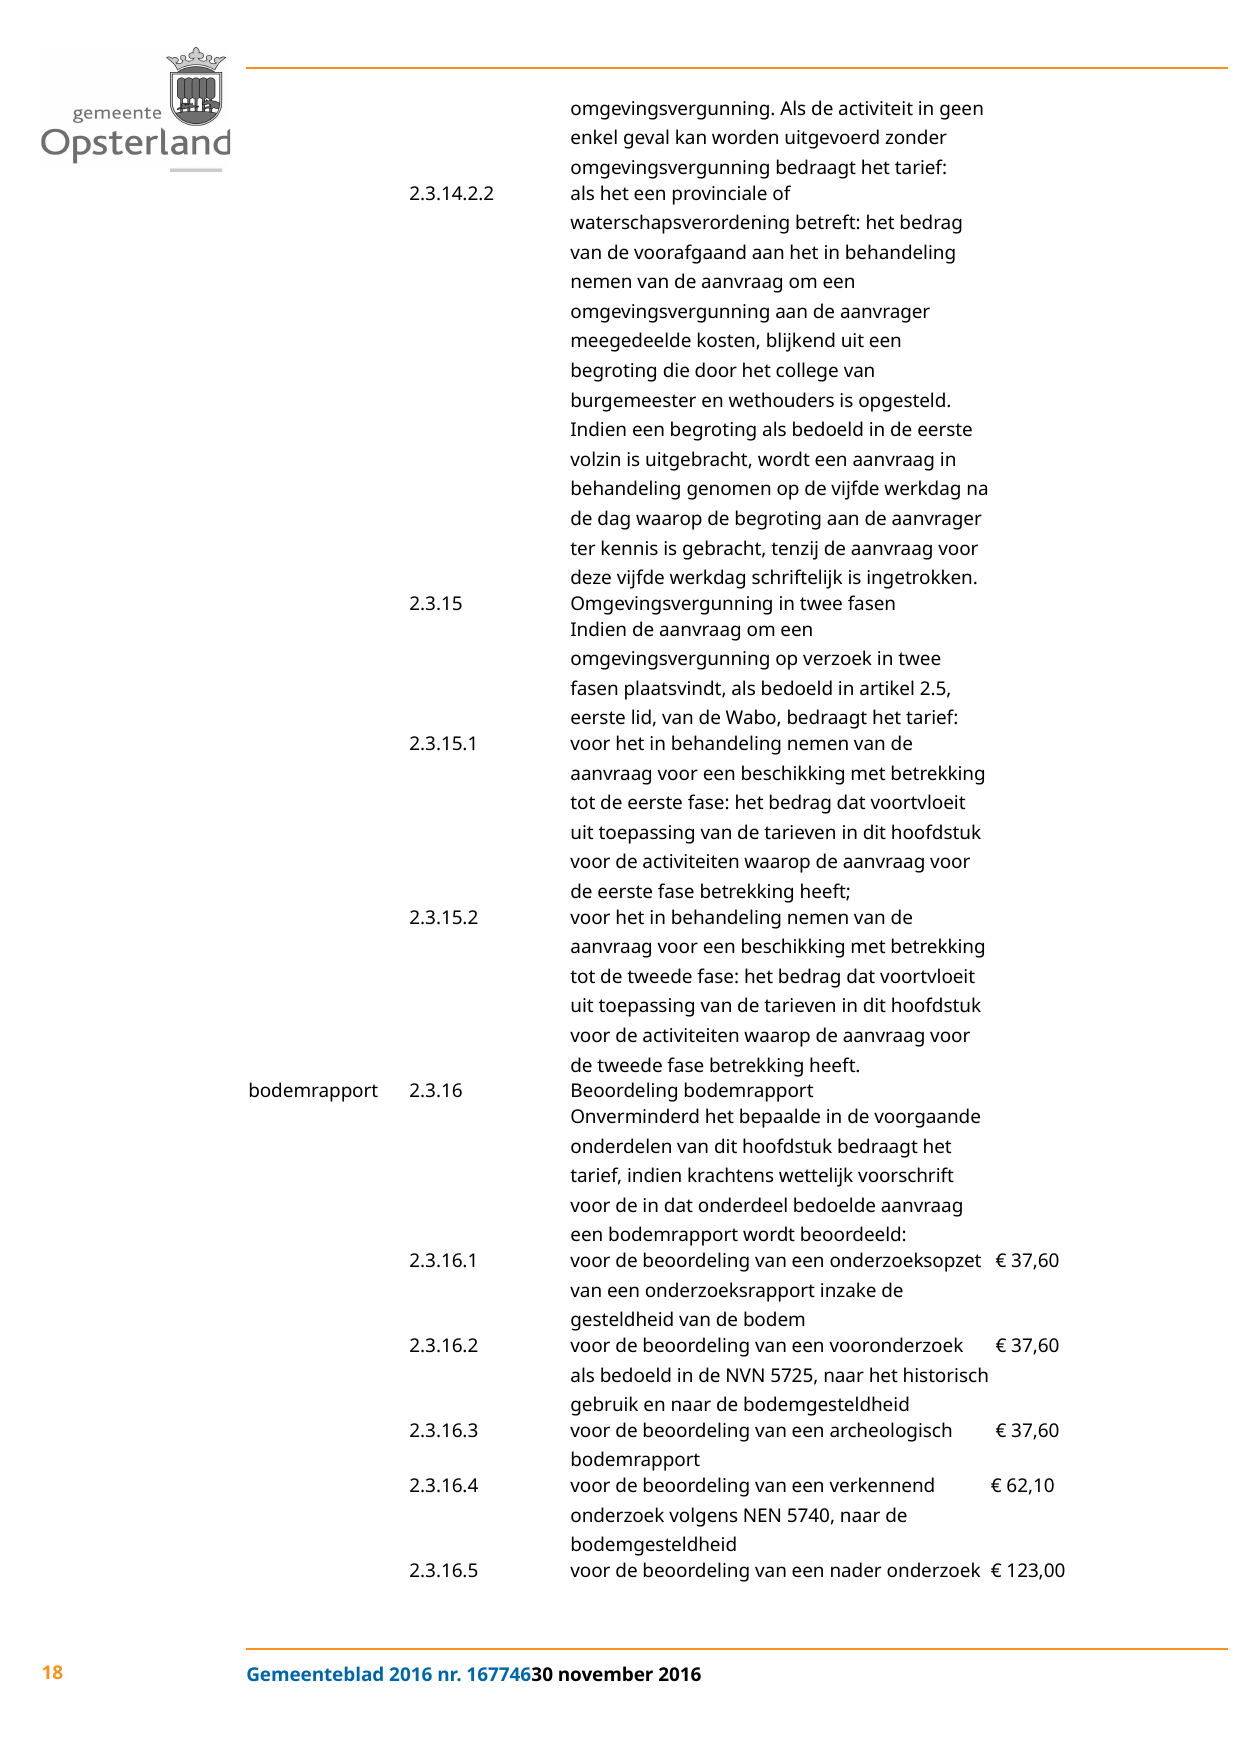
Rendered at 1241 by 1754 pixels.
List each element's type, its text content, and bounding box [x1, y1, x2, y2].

table_cell 2.3.16.5 [409, 1557, 570, 1583]
table_cell € 37,60 [991, 1247, 1152, 1332]
table_cell 2.3.15 [409, 590, 570, 616]
table_cell € 62,10 [991, 1473, 1152, 1557]
table_cell € 37,60 [991, 1332, 1152, 1417]
table_cell [248, 1473, 409, 1557]
table_cell [248, 1247, 409, 1332]
table_cell [409, 616, 570, 730]
table_cell voor de beoordeling van een onderzoeksopzet van een onderzoeksrapport inzake de gesteldheid van de bodem [570, 1247, 991, 1332]
table_cell 2.3.16 [409, 1078, 570, 1103]
table_cell [991, 590, 1152, 616]
table_cell [248, 95, 409, 180]
table_cell 2.3.16.2 [409, 1332, 570, 1417]
table_cell als het een provinciale of waterschapsverordening betreft: het bedrag van de voorafgaand aan het in behandeling nemen van de aanvraag om een omgevingsvergunning aan de aanvrager meegedeelde kosten, blijkend uit een begroting die door het college van burgemeester en wethouders is opgesteld. Indien een begroting als bedoeld in de eerste volzin is uitgebracht, wordt een aanvraag in behandeling genomen op de vijfde werkdag na de dag waarop de begroting aan de aanvrager ter kennis is gebracht, tenzij de aanvraag voor deze vijfde werkdag schriftelijk is ingetrokken. [570, 180, 991, 590]
table_cell Onverminderd het bepaalde in de voorgaande onderdelen van dit hoofdstuk bedraagt het tarief, indien krachtens wettelijk voorschrift voor de in dat onderdeel bedoelde aanvraag een bodemrapport wordt beoordeeld: [570, 1103, 991, 1247]
table_cell [991, 616, 1152, 730]
table_cell € 37,60 [991, 1417, 1152, 1472]
table_cell [409, 1103, 570, 1247]
table_cell Omgevingsvergunning in twee fasen [570, 590, 991, 616]
table_cell voor de beoordeling van een verkennend onderzoek volgens NEN 5740, naar de bodemgesteldheid [570, 1473, 991, 1557]
table_cell voor het in behandeling nemen van de aanvraag voor een beschikking met betrekking tot de eerste fase: het bedrag dat voortvloeit uit toepassing van de tarieven in dit hoofdstuk voor de activiteiten waarop de aanvraag voor de eerste fase betrekking heeft; [570, 730, 991, 904]
table_cell [991, 1078, 1152, 1103]
table_cell voor de beoordeling van een nader onderzoek [570, 1557, 991, 1583]
table_cell Indien de aanvraag om een omgevingsvergunning op verzoek in twee fasen plaatsvindt, als bedoeld in artikel 2.5, eerste lid, van de Wabo, bedraagt het tarief: [570, 616, 991, 730]
table_cell € 123,00 [991, 1557, 1152, 1583]
table_cell [248, 730, 409, 904]
table_cell [248, 590, 409, 616]
table_cell [248, 180, 409, 590]
table_cell [991, 730, 1152, 904]
table_cell [991, 904, 1152, 1077]
table_cell 2.3.16.3 [409, 1417, 570, 1472]
table_cell voor de beoordeling van een archeologisch bodemrapport [570, 1417, 991, 1472]
table_cell [248, 1557, 409, 1583]
table_cell [991, 180, 1152, 590]
table_cell voor de beoordeling van een vooronderzoek als bedoeld in de NVN 5725, naar het historisch gebruik en naar de bodemgesteldheid [570, 1332, 991, 1417]
table_cell 2.3.16.1 [409, 1247, 570, 1332]
table_cell [991, 1103, 1152, 1247]
table_cell [991, 95, 1152, 180]
table_cell [248, 616, 409, 730]
table_cell 2.3.16.4 [409, 1473, 570, 1557]
table_cell omgevingsvergunning. Als de activiteit in geen enkel geval kan worden uitgevoerd zonder omgevingsvergunning bedraagt het tarief: [570, 95, 991, 180]
table_cell [248, 1103, 409, 1247]
table_cell [248, 1332, 409, 1417]
table_cell 2.3.15.1 [409, 730, 570, 904]
table_cell 2.3.14.2.2 [409, 180, 570, 590]
table_cell 2.3.15.2 [409, 904, 570, 1077]
picture [41, 47, 231, 172]
table_cell [409, 95, 570, 180]
table_cell [248, 1417, 409, 1472]
table_cell bodemrapport [248, 1078, 409, 1103]
table_cell [248, 904, 409, 1077]
table_cell voor het in behandeling nemen van de aanvraag voor een beschikking met betrekking tot de tweede fase: het bedrag dat voortvloeit uit toepassing van de tarieven in dit hoofdstuk voor de activiteiten waarop de aanvraag voor de tweede fase betrekking heeft. [570, 904, 991, 1077]
table_cell Beoordeling bodemrapport [570, 1078, 991, 1103]
